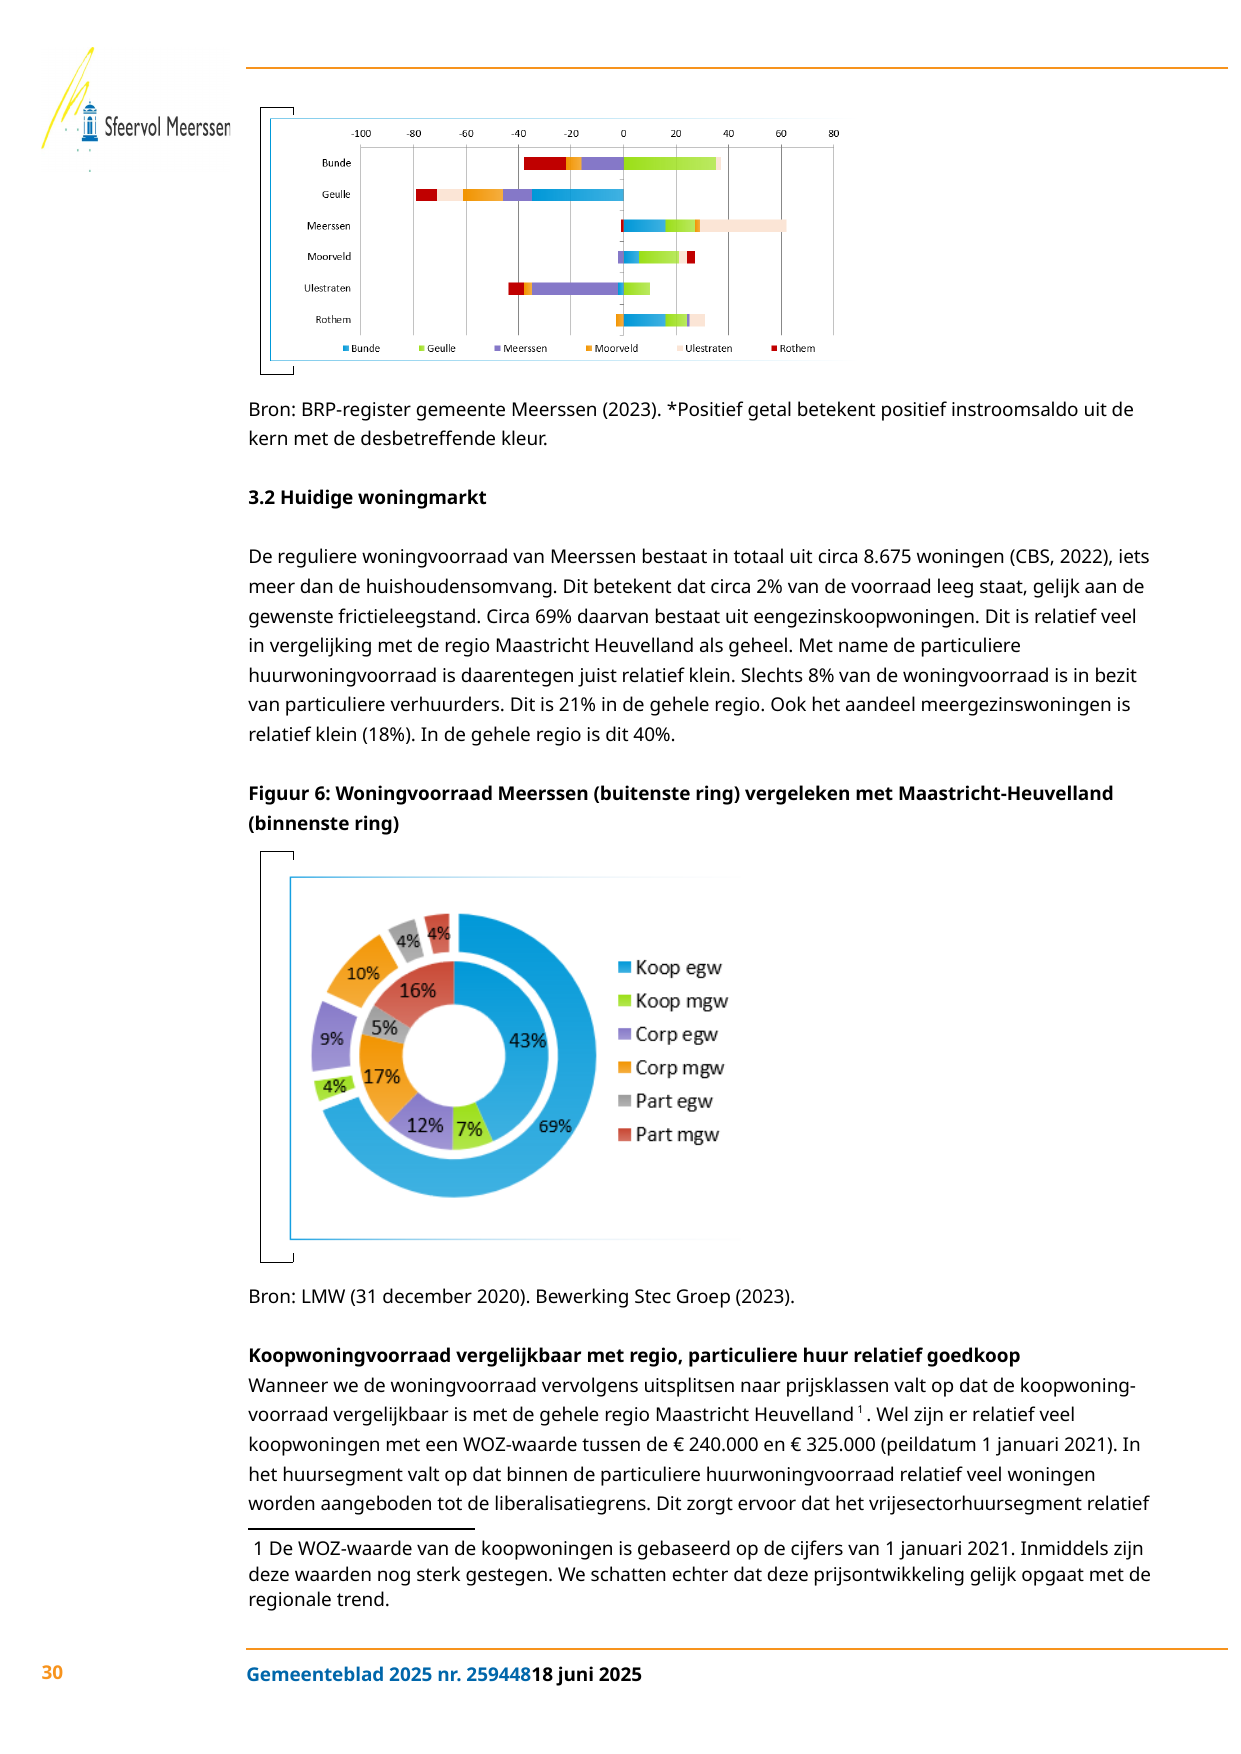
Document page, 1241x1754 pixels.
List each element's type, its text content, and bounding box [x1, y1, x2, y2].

picture [41, 47, 231, 172]
text 3.2 Huidige woningmarkt [248, 484, 1152, 510]
text De WOZ-waarde van de koopwoningen is gebaseerd op de cijfers van 1 januari 2021. Inmiddels zijn deze waarden nog sterk gestegen. We schatten echter dat deze prijsontwikkeling gelijk opgaat met de regionale trend. [248, 1535, 1152, 1612]
text Wanneer we de woningvoorraad vervolgens uitsplitsen naar prijsklassen valt op dat de koopwoning-voorraad vergelijkbaar is met de gehele regio Maastricht Heuvelland. Wel zijn er relatief veel koopwoningen met een WOZ-waarde tussen de € 240.000 en € 325.000 (peildatum 1 januari 2021). In het huursegment valt op dat binnen de particuliere huurwoningvoorraad relatief veel woningen worden aangeboden tot de liberalisatiegrens. Dit zorgt ervoor dat het vrijesectorhuursegment relatief [248, 1372, 1152, 1516]
text De reguliere woningvoorraad van Meerssen bestaat in totaal uit circa 8.675 woningen (CBS, 2022), iets meer dan de huishoudensomvang. Dit betekent dat circa 2% van de voorraad leeg staat, gelijk aan de gewenste frictieleegstand. Circa 69% daarvan bestaat uit eengezinskoopwoningen. Dit is relatief veel in vergelijking met de regio Maastricht Heuvelland als geheel. Met name de particuliere huurwoningvoorraad is daarentegen juist relatief klein. Slechts 8% van de woningvoorraad is in bezit van particuliere verhuurders. Dit is 21% in de gehele regio. Ook het aandeel meergezinswoningen is relatief klein (18%). In de gehele regio is dit 40%. [248, 544, 1152, 747]
text Koopwoningvoorraad vergelijkbaar met regio, particuliere huur relatief goedkoop [248, 1342, 1152, 1368]
text Bron: LMW (31 december 2020). Bewerking Stec Groep (2023). [248, 1283, 1152, 1309]
picture [268, 115, 860, 366]
picture [268, 860, 742, 1253]
text Figuur 6: Woningvoorraad Meerssen (buitenste ring) vergeleken met Maastricht-Heuvelland (binnenste ring) [248, 780, 1152, 836]
text Bron: BRP-register gemeente Meerssen (2023). *Positief getal betekent positief instroomsaldo uit de kern met de desbetreffende kleur. [248, 396, 1152, 451]
